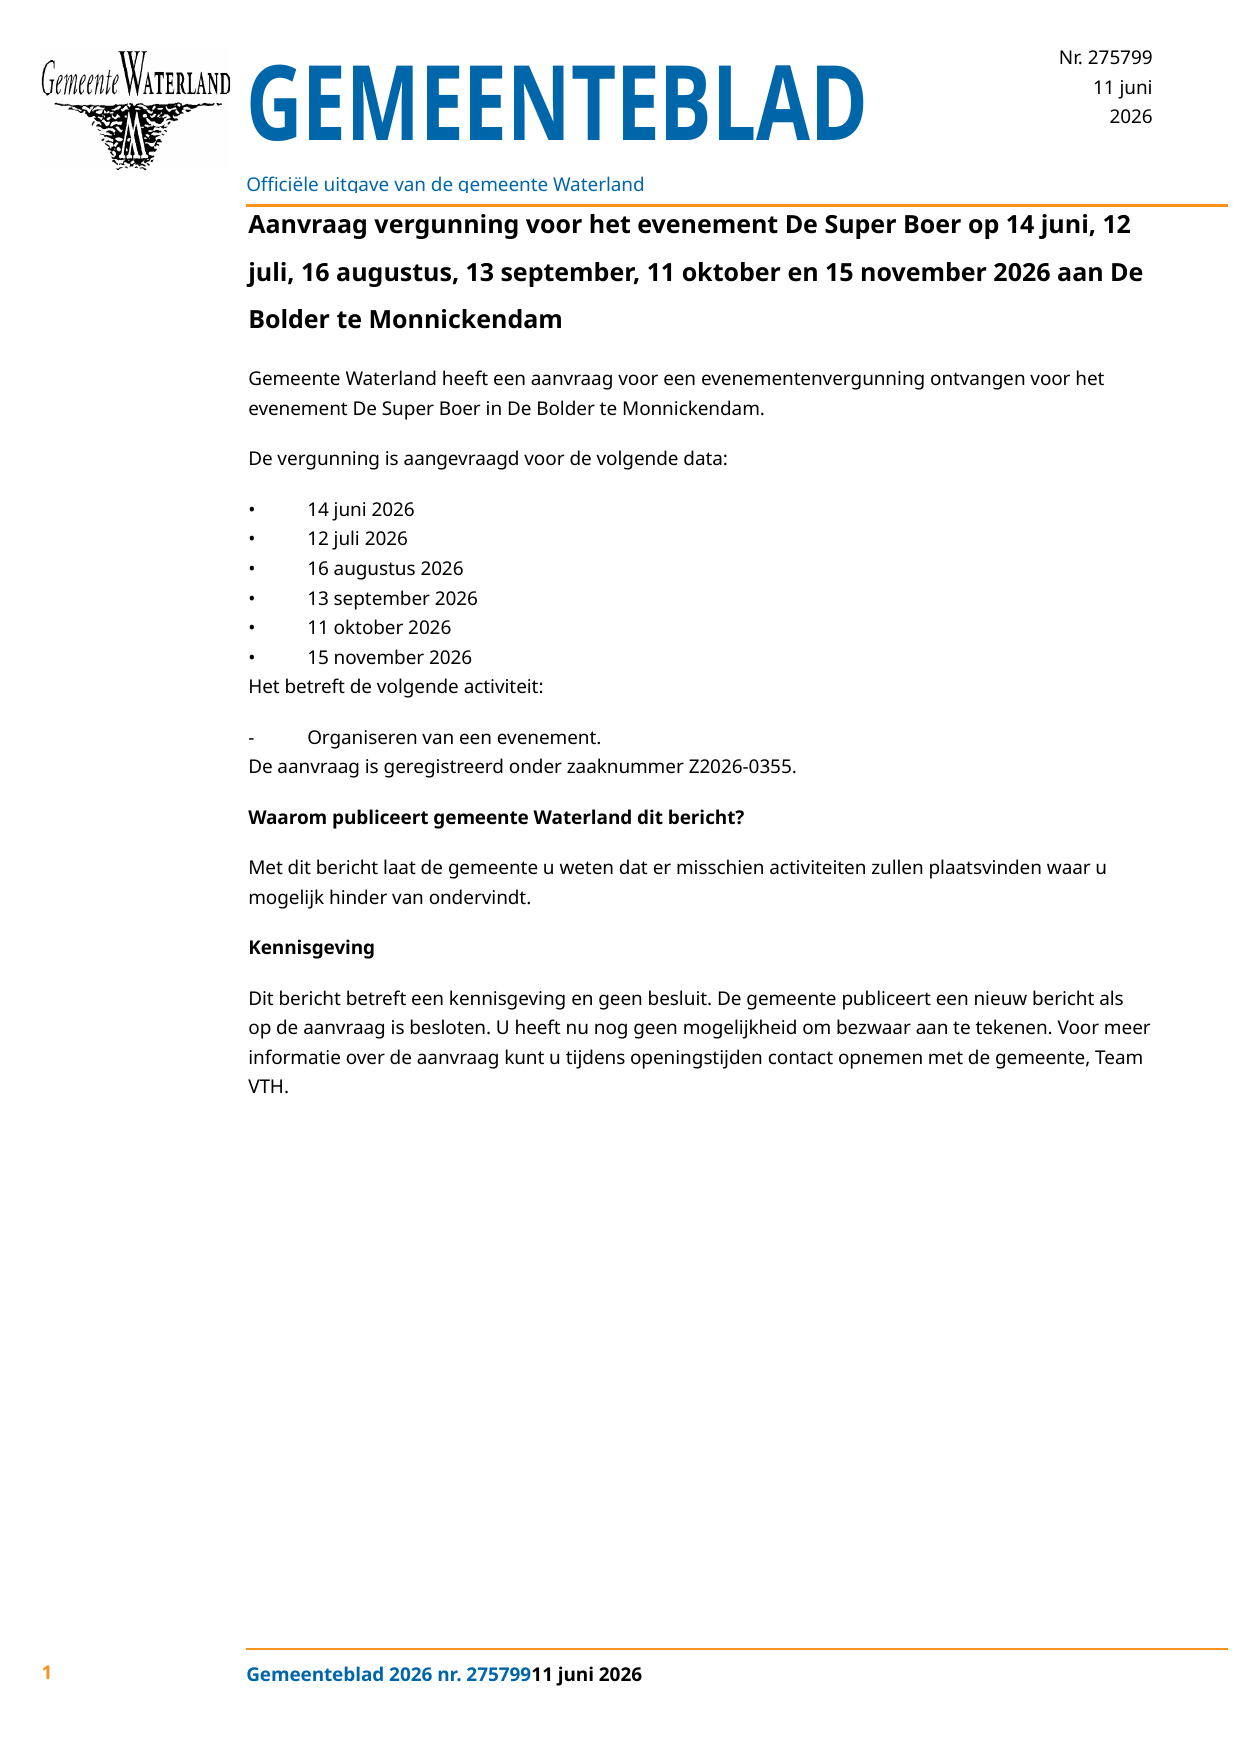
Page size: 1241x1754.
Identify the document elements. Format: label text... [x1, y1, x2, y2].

list 16 augustus 2026 [248, 555, 1152, 581]
text Met dit bericht laat de gemeente u weten dat er misschien activiteiten zullen plaatsvinden waar u mogelijk hinder van ondervindt. [248, 854, 1152, 909]
text De vergunning is aangevraagd voor de volgende data: [248, 446, 1152, 471]
text Kennisgeving [248, 934, 1152, 960]
text Gemeente Waterland heeft een aanvraag voor een evenementenvergunning ontvangen voor het evenement De Super Boer in De Bolder te Monnickendam. [248, 366, 1152, 421]
text Aanvraag vergunning voor het evenement De Super Boer op 14 juni, 12 juli, 16 augustus, 13 september, 11 oktober en 15 november 2026 aan De Bolder te Monnickendam [248, 207, 1152, 336]
list 13 september 2026 [248, 585, 1152, 610]
list 14 juni 2026 [248, 496, 1152, 522]
text Dit bericht betreft een kennisgeving en geen besluit. De gemeente publiceert een nieuw bericht als op de aanvraag is besloten. U heeft nu nog geen mogelijkheid om bezwaar aan te tekenen. Voor meer informatie over de aanvraag kunt u tijdens openingstijden contact opnemen met de gemeente, Team VTH. [248, 985, 1152, 1099]
list 12 juli 2026 [248, 526, 1152, 551]
list 15 november 2026 [248, 644, 1152, 669]
picture [41, 47, 231, 172]
list 11 oktober 2026 [248, 614, 1152, 640]
list Organiseren van een evenement. [248, 724, 1152, 749]
text Waarom publiceert gemeente Waterland dit bericht? [248, 804, 1152, 829]
text De aanvraag is geregistreerd onder zaaknummer Z2026-0355. [248, 753, 1152, 779]
text Het betreft de volgende activiteit: [248, 673, 1152, 699]
